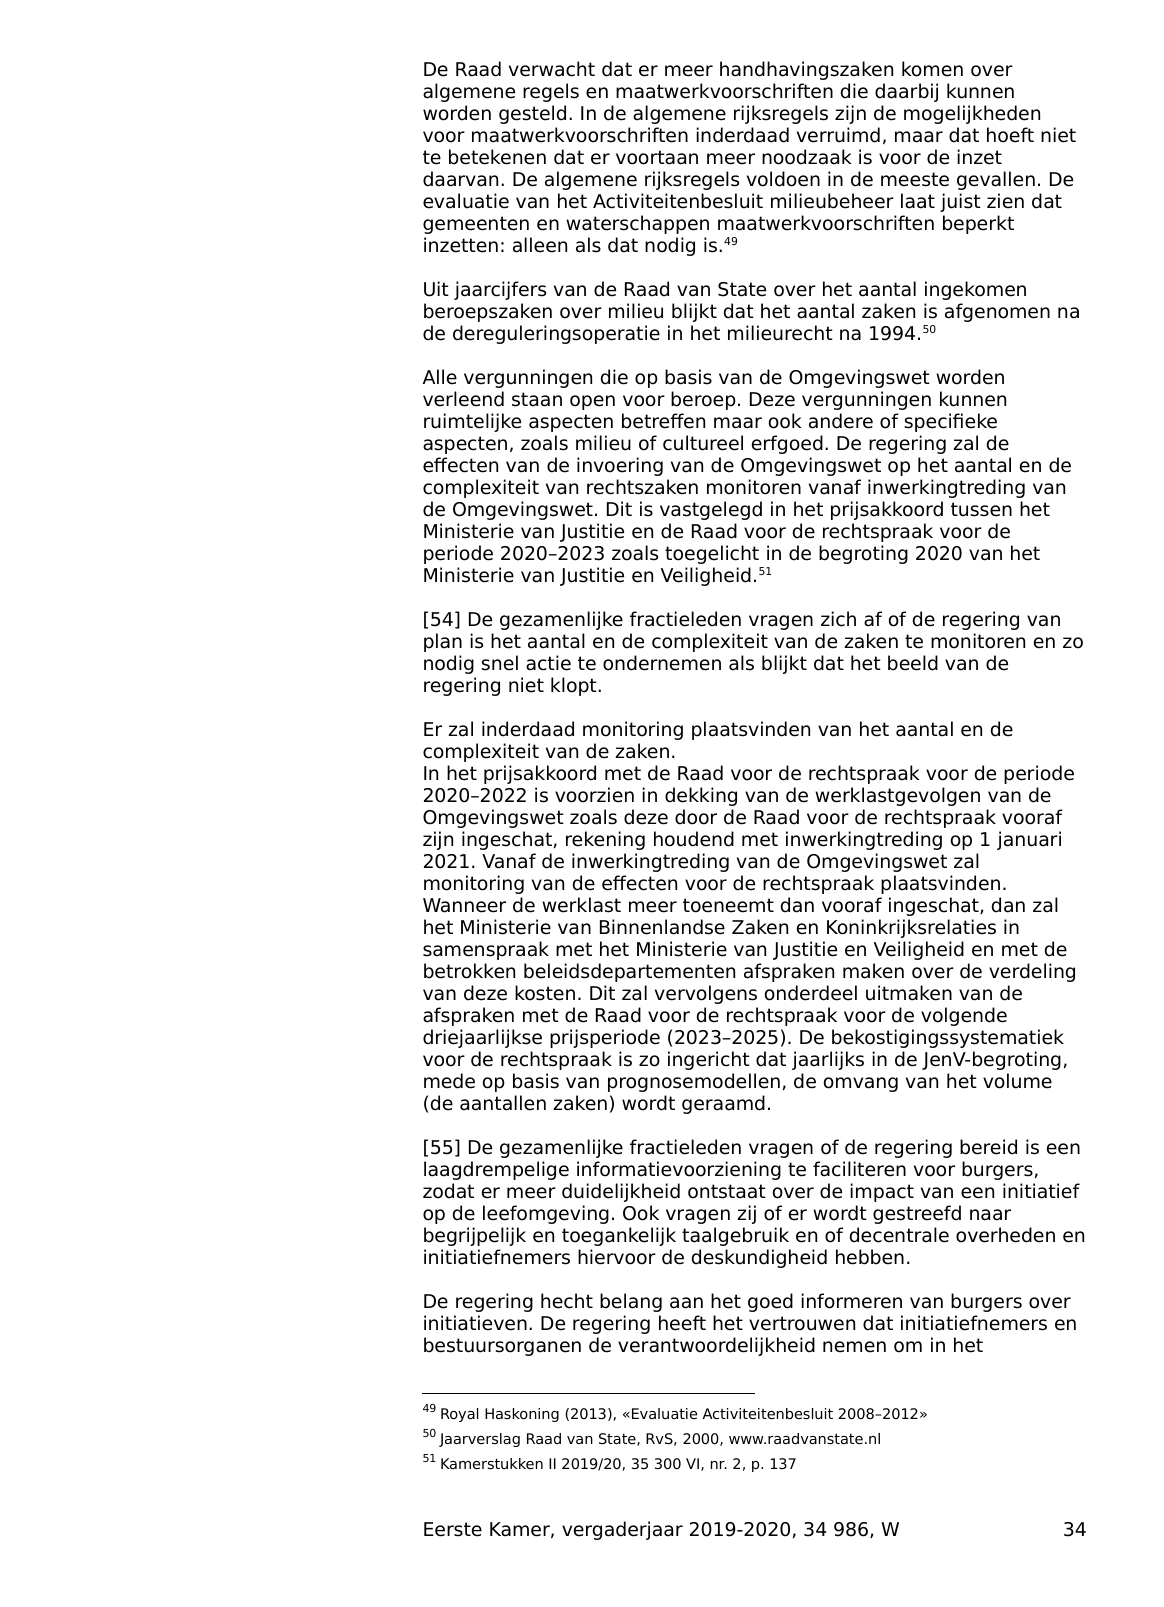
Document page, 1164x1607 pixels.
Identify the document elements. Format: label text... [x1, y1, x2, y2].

text Er zal inderdaad monitoring plaatsvinden van het aantal en de complexiteit van de zaken. [422, 719, 1087, 763]
text [55] De gezamenlijke fractieleden vragen of de regering bereid is een laagdrempelige informatievoorziening te faciliteren voor burgers, zodat er meer duidelijkheid ontstaat over de impact van een initiatief op de leefomgeving. Ook vragen zij of er wordt gestreefd naar begrijpelijk en toegankelijk taalgebruik en of decentrale overheden en initiatiefnemers hiervoor de deskundigheid hebben. [422, 1137, 1087, 1269]
text In het prijsakkoord met de Raad voor de rechtspraak voor de periode 2020–2022 is voorzien in dekking van de werklastgevolgen van de Omgevingswet zoals deze door de Raad voor de rechtspraak vooraf zijn ingeschat, rekening houdend met inwerkingtreding op 1 januari 2021. Vanaf de inwerkingtreding van de Omgevingswet zal monitoring van de effecten voor de rechtspraak plaatsvinden. Wanneer de werklast meer toeneemt dan vooraf ingeschat, dan zal het Ministerie van Binnenlandse Zaken en Koninkrijksrelaties in samenspraak met het Ministerie van Justitie en Veiligheid en met de betrokken beleidsdepartementen afspraken maken over de verdeling van deze kosten. Dit zal vervolgens onderdeel uitmaken van de afspraken met de Raad voor de rechtspraak voor de volgende driejaarlijkse prijsperiode (2023–2025). De bekostigingssystematiek voor de rechtspraak is zo ingericht dat jaarlijks in de JenV-begroting, mede op basis van prognosemodellen, de omvang van het volume (de aantallen zaken) wordt geraamd. [422, 763, 1087, 1115]
text Royal Haskoning (2013), «Evaluatie Activiteitenbesluit 2008–2012» [422, 1402, 1087, 1424]
text [54] De gezamenlijke fractieleden vragen zich af of de regering van plan is het aantal en de complexiteit van de zaken te monitoren en zo nodig snel actie te ondernemen als blijkt dat het beeld van de regering niet klopt. [422, 609, 1087, 697]
text Jaarverslag Raad van State, RvS, 2000, www.raadvanstate.nl [422, 1427, 1087, 1449]
text Uit jaarcijfers van de Raad van State over het aantal ingekomen beroepszaken over milieu blijkt dat het aantal zaken is afgenomen na de dereguleringsoperatie in het milieurecht na 1994. [422, 279, 1087, 345]
text Kamerstukken II 2019/20, 35 300 VI, nr. 2, p. 137 [422, 1452, 1087, 1474]
text De regering hecht belang aan het goed informeren van burgers over initiatieven. De regering heeft het vertrouwen dat initiatiefnemers en bestuursorganen de verantwoordelijkheid nemen om in het [422, 1291, 1087, 1357]
text De Raad verwacht dat er meer handhavingszaken komen over algemene regels en maatwerkvoorschriften die daarbij kunnen worden gesteld. In de algemene rijksregels zijn de mogelijkheden voor maatwerkvoorschriften inderdaad verruimd, maar dat hoeft niet te betekenen dat er voortaan meer noodzaak is voor de inzet daarvan. De algemene rijksregels voldoen in de meeste gevallen. De evaluatie van het Activiteitenbesluit milieubeheer laat juist zien dat gemeenten en waterschappen maatwerkvoorschriften beperkt inzetten: alleen als dat nodig is. [422, 59, 1087, 257]
text Alle vergunningen die op basis van de Omgevingswet worden verleend staan open voor beroep. Deze vergunningen kunnen ruimtelijke aspecten betreffen maar ook andere of specifieke aspecten, zoals milieu of cultureel erfgoed. De regering zal de effecten van de invoering van de Omgevingswet op het aantal en de complexiteit van rechtszaken monitoren vanaf inwerkingtreding van de Omgevingswet. Dit is vastgelegd in het prijsakkoord tussen het Ministerie van Justitie en de Raad voor de rechtspraak voor de periode 2020–2023 zoals toegelicht in de begroting 2020 van het Ministerie van Justitie en Veiligheid. [422, 367, 1087, 587]
